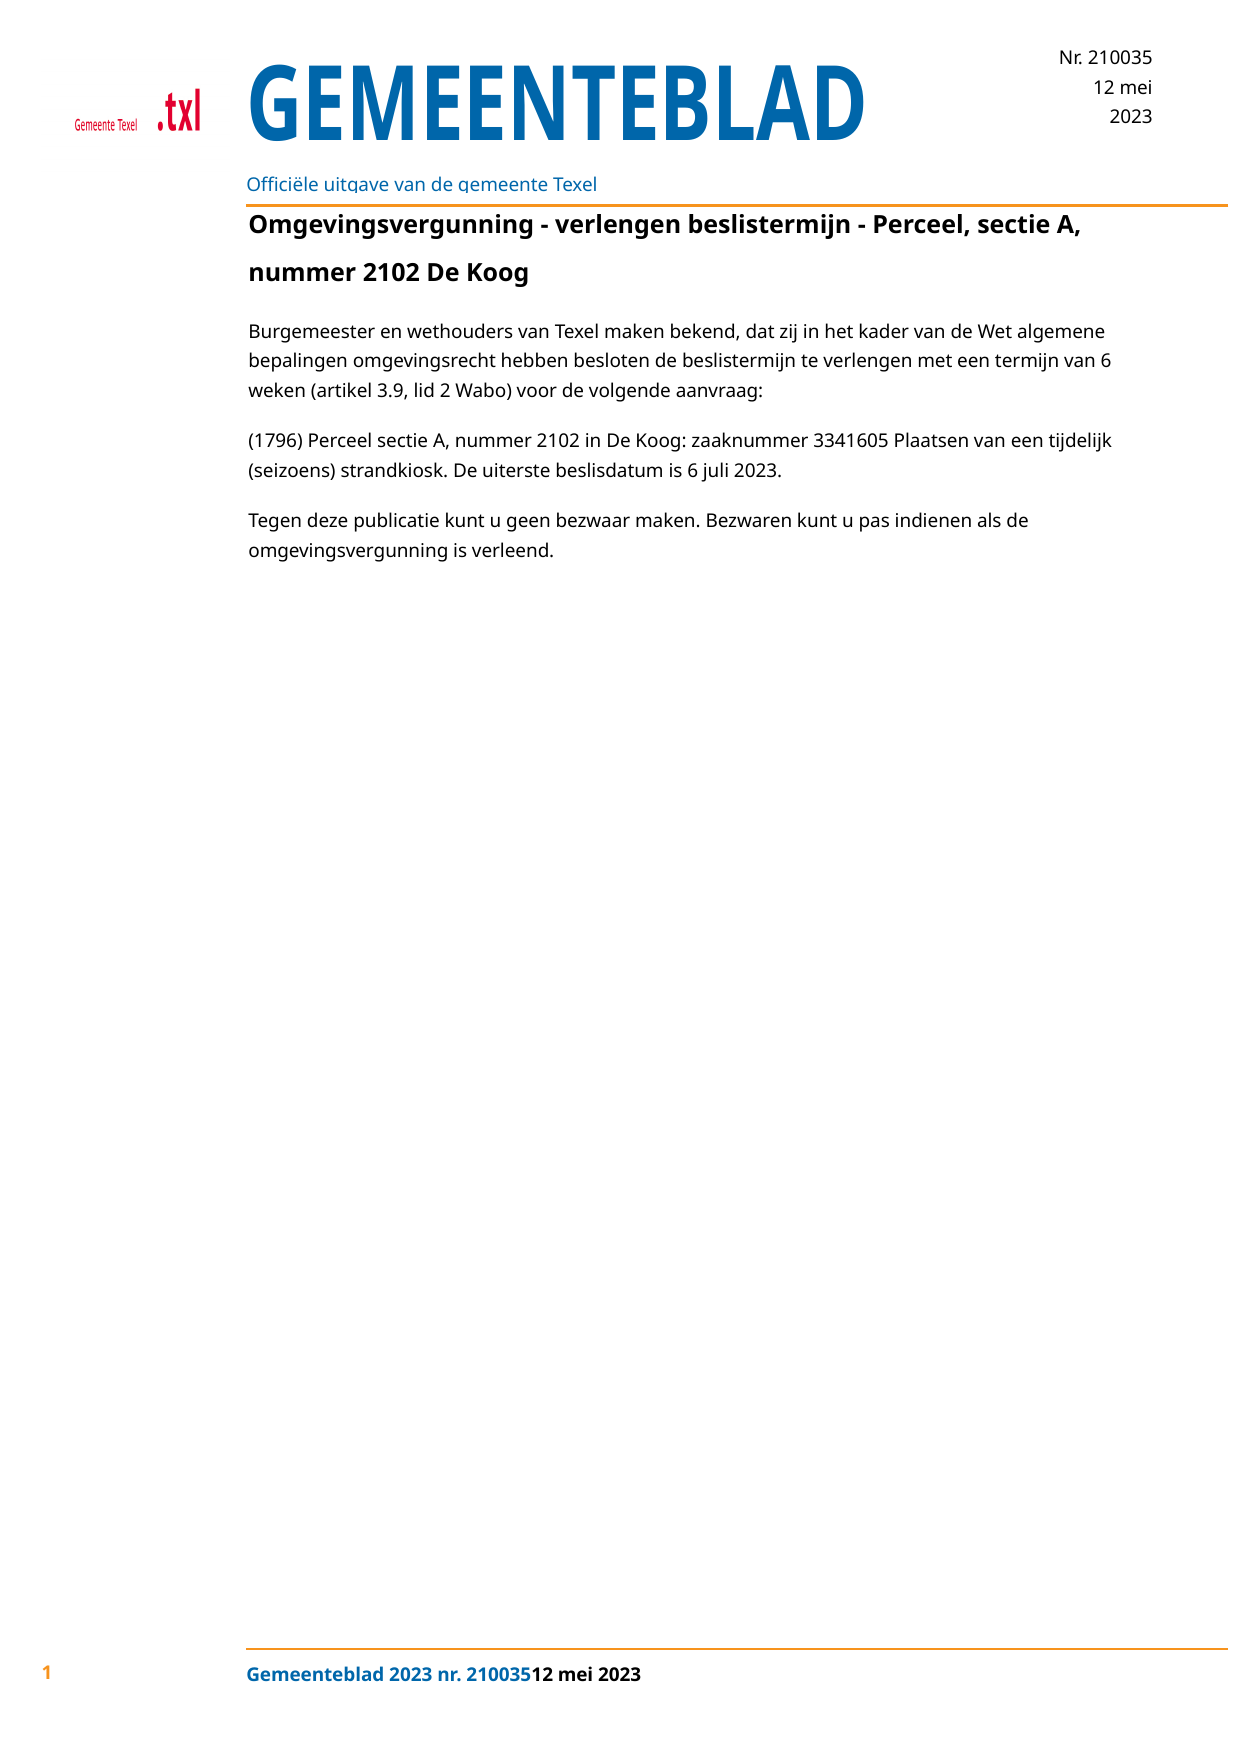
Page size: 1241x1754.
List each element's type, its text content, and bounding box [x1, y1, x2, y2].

text (1796) Perceel sectie A, nummer 2102 in De Koog: zaaknummer 3341605 Plaatsen van een tijdelijk (seizoens) strandkiosk. De uiterste beslisdatum is 6 juli 2023. [248, 427, 1152, 483]
picture [41, 47, 231, 172]
text Omgevingsvergunning - verlengen beslistermijn - Perceel, sectie A, nummer 2102 De Koog [248, 207, 1152, 288]
text Tegen deze publicatie kunt u geen bezwaar maken. Bezwaren kunt u pas indienen als de omgevingsvergunning is verleend. [248, 507, 1152, 563]
text Burgemeester en wethouders van Texel maken bekend, dat zij in het kader van de Wet algemene bepalingen omgevingsrecht hebben besloten de beslistermijn te verlengen met een termijn van 6 weken (artikel 3.9, lid 2 Wabo) voor de volgende aanvraag: [248, 318, 1152, 403]
